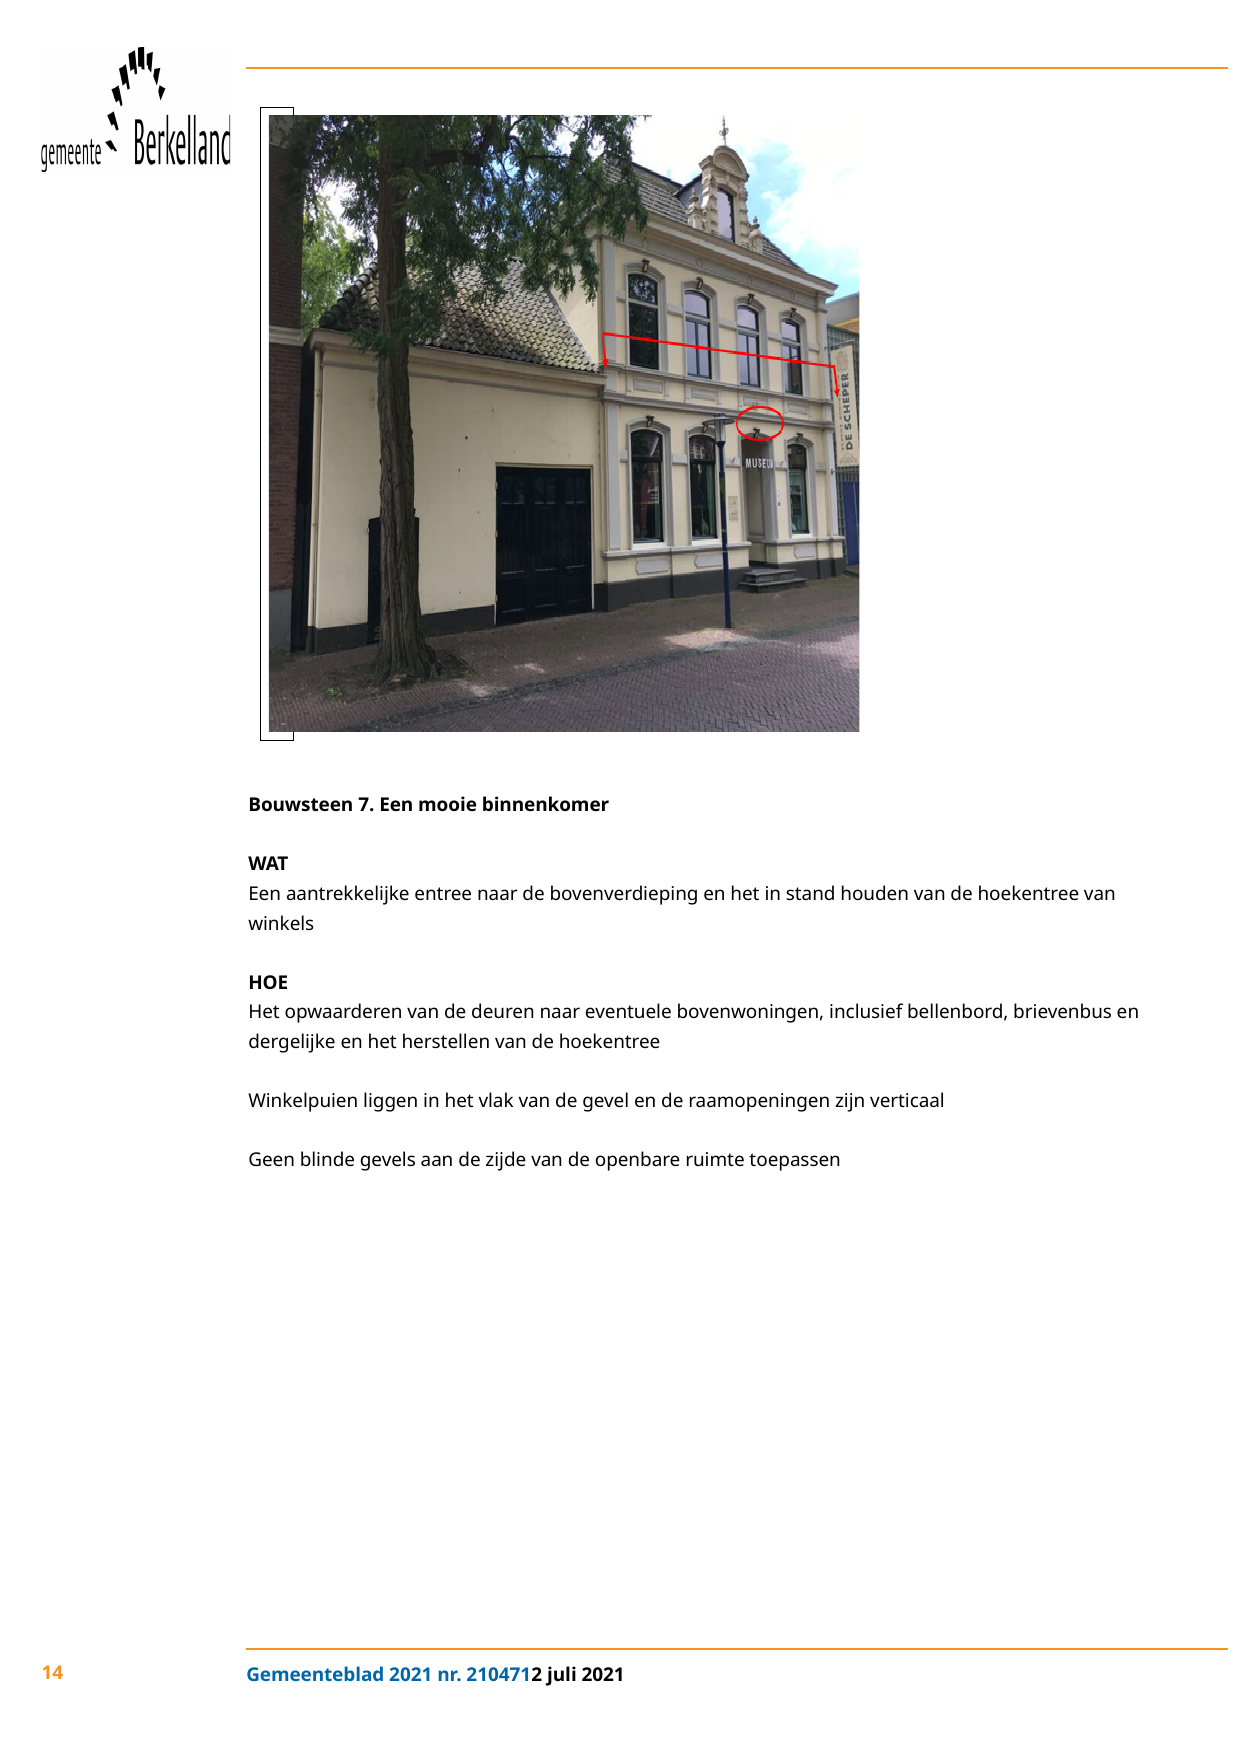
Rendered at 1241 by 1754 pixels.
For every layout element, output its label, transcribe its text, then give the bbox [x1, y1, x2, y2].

text WAT [248, 851, 1152, 876]
text Geen blinde gevels aan de zijde van de openbare ruimte toepassen [248, 1146, 1152, 1172]
text Het opwaarderen van de deuren naar eventuele bovenwoningen, inclusief bellenbord, brievenbus en dergelijke en het herstellen van de hoekentree [248, 998, 1152, 1054]
picture [268, 115, 860, 732]
text Een aantrekkelijke entree naar de bovenverdieping en het in stand houden van de hoekentree van winkels [248, 880, 1152, 936]
picture [41, 47, 231, 172]
text Bouwsteen 7. Een mooie binnenkomer [248, 791, 1152, 817]
text HOE [248, 969, 1152, 995]
text Winkelpuien liggen in het vlak van de gevel en de raamopeningen zijn verticaal [248, 1087, 1152, 1113]
